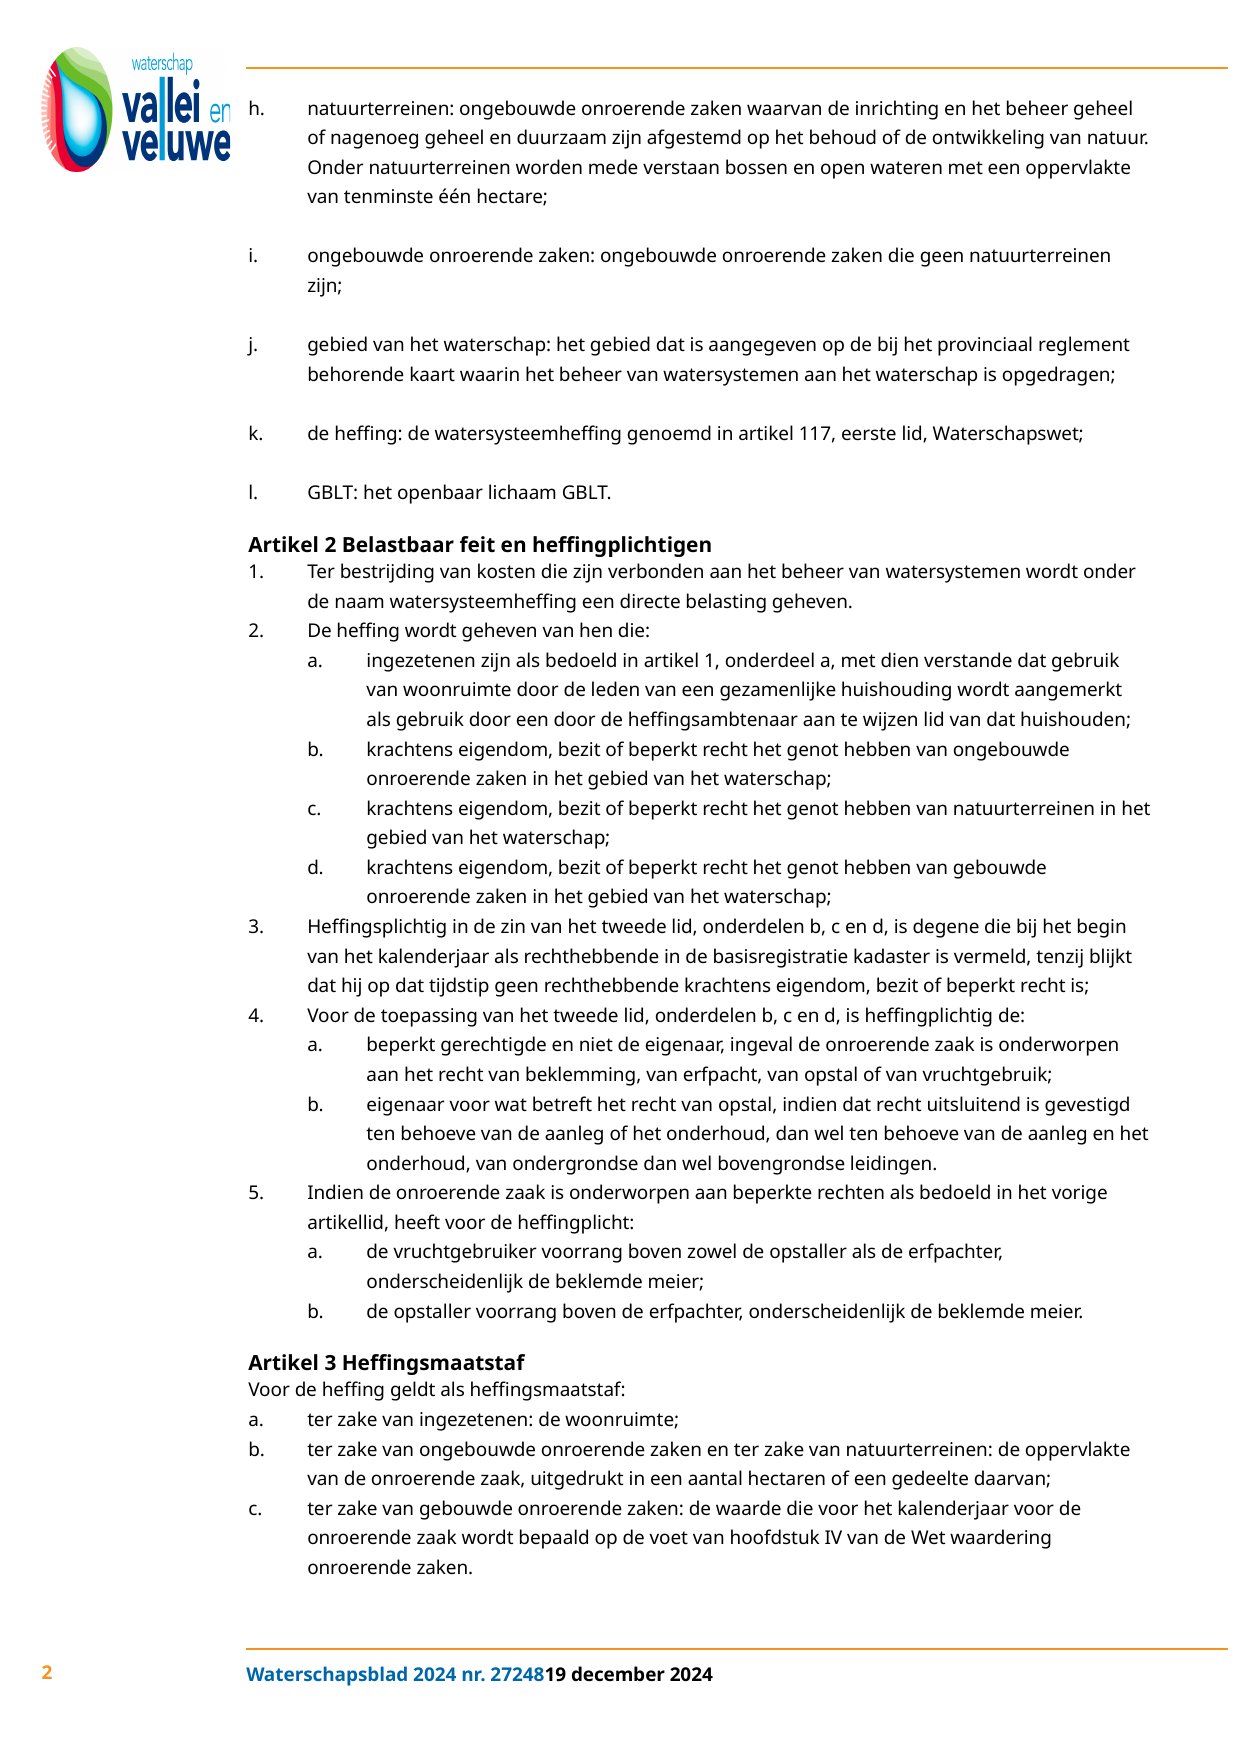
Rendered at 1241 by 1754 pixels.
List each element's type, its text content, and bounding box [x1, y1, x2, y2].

list Indien de onroerende zaak is onderworpen aan beperkte rechten als bedoeld in het vorige artikellid, heeft voor de heffingplicht: [248, 1179, 1152, 1235]
list krachtens eigendom, bezit of beperkt recht het genot hebben van ongebouwde onroerende zaken in het gebied van het waterschap; [307, 736, 1152, 791]
list natuurterreinen: ongebouwde onroerende zaken waarvan de inrichting en het beheer geheel of nagenoeg geheel en duurzaam zijn afgestemd op het behoud of de ontwikkeling van natuur. Onder natuurterreinen worden mede verstaan bossen en open wateren met een oppervlakte van tenminste één hectare; [248, 95, 1152, 209]
list ongebouwde onroerende zaken: ongebouwde onroerende zaken die geen natuurterreinen zijn; [248, 243, 1152, 298]
list krachtens eigendom, bezit of beperkt recht het genot hebben van natuurterreinen in het gebied van het waterschap; [307, 795, 1152, 850]
list ingezetenen zijn als bedoeld in artikel 1, onderdeel a, met dien verstande dat gebruik van woonruimte door de leden van een gezamenlijke huishouding wordt aangemerkt als gebruik door een door de heffingsambtenaar aan te wijzen lid van dat huishouden; [307, 647, 1152, 732]
list de opstaller voorrang boven de erfpachter, onderscheidenlijk de beklemde meier. [307, 1298, 1152, 1323]
text Artikel 2 Belastbaar feit en heffingplichtigen [248, 530, 1152, 558]
list ter zake van ingezetenen: de woonruimte; [248, 1406, 1152, 1432]
list ter zake van gebouwde onroerende zaken: de waarde die voor het kalenderjaar voor de onroerende zaak wordt bepaald op de voet van hoofdstuk IV van de Wet waardering onroerende zaken. [248, 1495, 1152, 1580]
list de heffing: de watersysteemheffing genoemd in artikel 117, eerste lid, Waterschapswet; [248, 420, 1152, 446]
list de vruchtgebruiker voorrang boven zowel de opstaller als de erfpachter, onderscheidenlijk de beklemde meier; [307, 1239, 1152, 1294]
list krachtens eigendom, bezit of beperkt recht het genot hebben van gebouwde onroerende zaken in het gebied van het waterschap; [307, 854, 1152, 909]
list ter zake van ongebouwde onroerende zaken en ter zake van natuurterreinen: de oppervlakte van de onroerende zaak, uitgedrukt in een aantal hectaren of een gedeelte daarvan; [248, 1436, 1152, 1491]
list GBLT: het openbaar lichaam GBLT. [248, 479, 1152, 505]
text Artikel 3 Heffingsmaatstaf [248, 1348, 1152, 1377]
list beperkt gerechtigde en niet de eigenaar, ingeval de onroerende zaak is onderworpen aan het recht van beklemming, van erfpacht, van opstal of van vruchtgebruik; [307, 1032, 1152, 1087]
text Voor de heffing geldt als heffingsmaatstaf: [248, 1377, 1152, 1402]
list gebied van het waterschap: het gebied dat is aangegeven op de bij het provinciaal reglement behorende kaart waarin het beheer van watersystemen aan het waterschap is opgedragen; [248, 331, 1152, 387]
list De heffing wordt geheven van hen die: [248, 617, 1152, 643]
picture [41, 47, 231, 172]
list Ter bestrijding van kosten die zijn verbonden aan het beheer van watersystemen wordt onder de naam watersysteemheffing een directe belasting geheven. [248, 558, 1152, 613]
list Heffingsplichtig in de zin van het tweede lid, onderdelen b, c en d, is degene die bij het begin van het kalenderjaar als rechthebbende in de basisregistratie kadaster is vermeld, tenzij blijkt dat hij op dat tijdstip geen rechthebbende krachtens eigendom, bezit of beperkt recht is; [248, 913, 1152, 998]
list Voor de toepassing van het tweede lid, onderdelen b, c en d, is heffingplichtig de: [248, 1002, 1152, 1028]
list eigenaar voor wat betreft het recht van opstal, indien dat recht uitsluitend is gevestigd ten behoeve van de aanleg of het onderhoud, dan wel ten behoeve van de aanleg en het onderhoud, van ondergrondse dan wel bovengrondse leidingen. [307, 1091, 1152, 1176]
